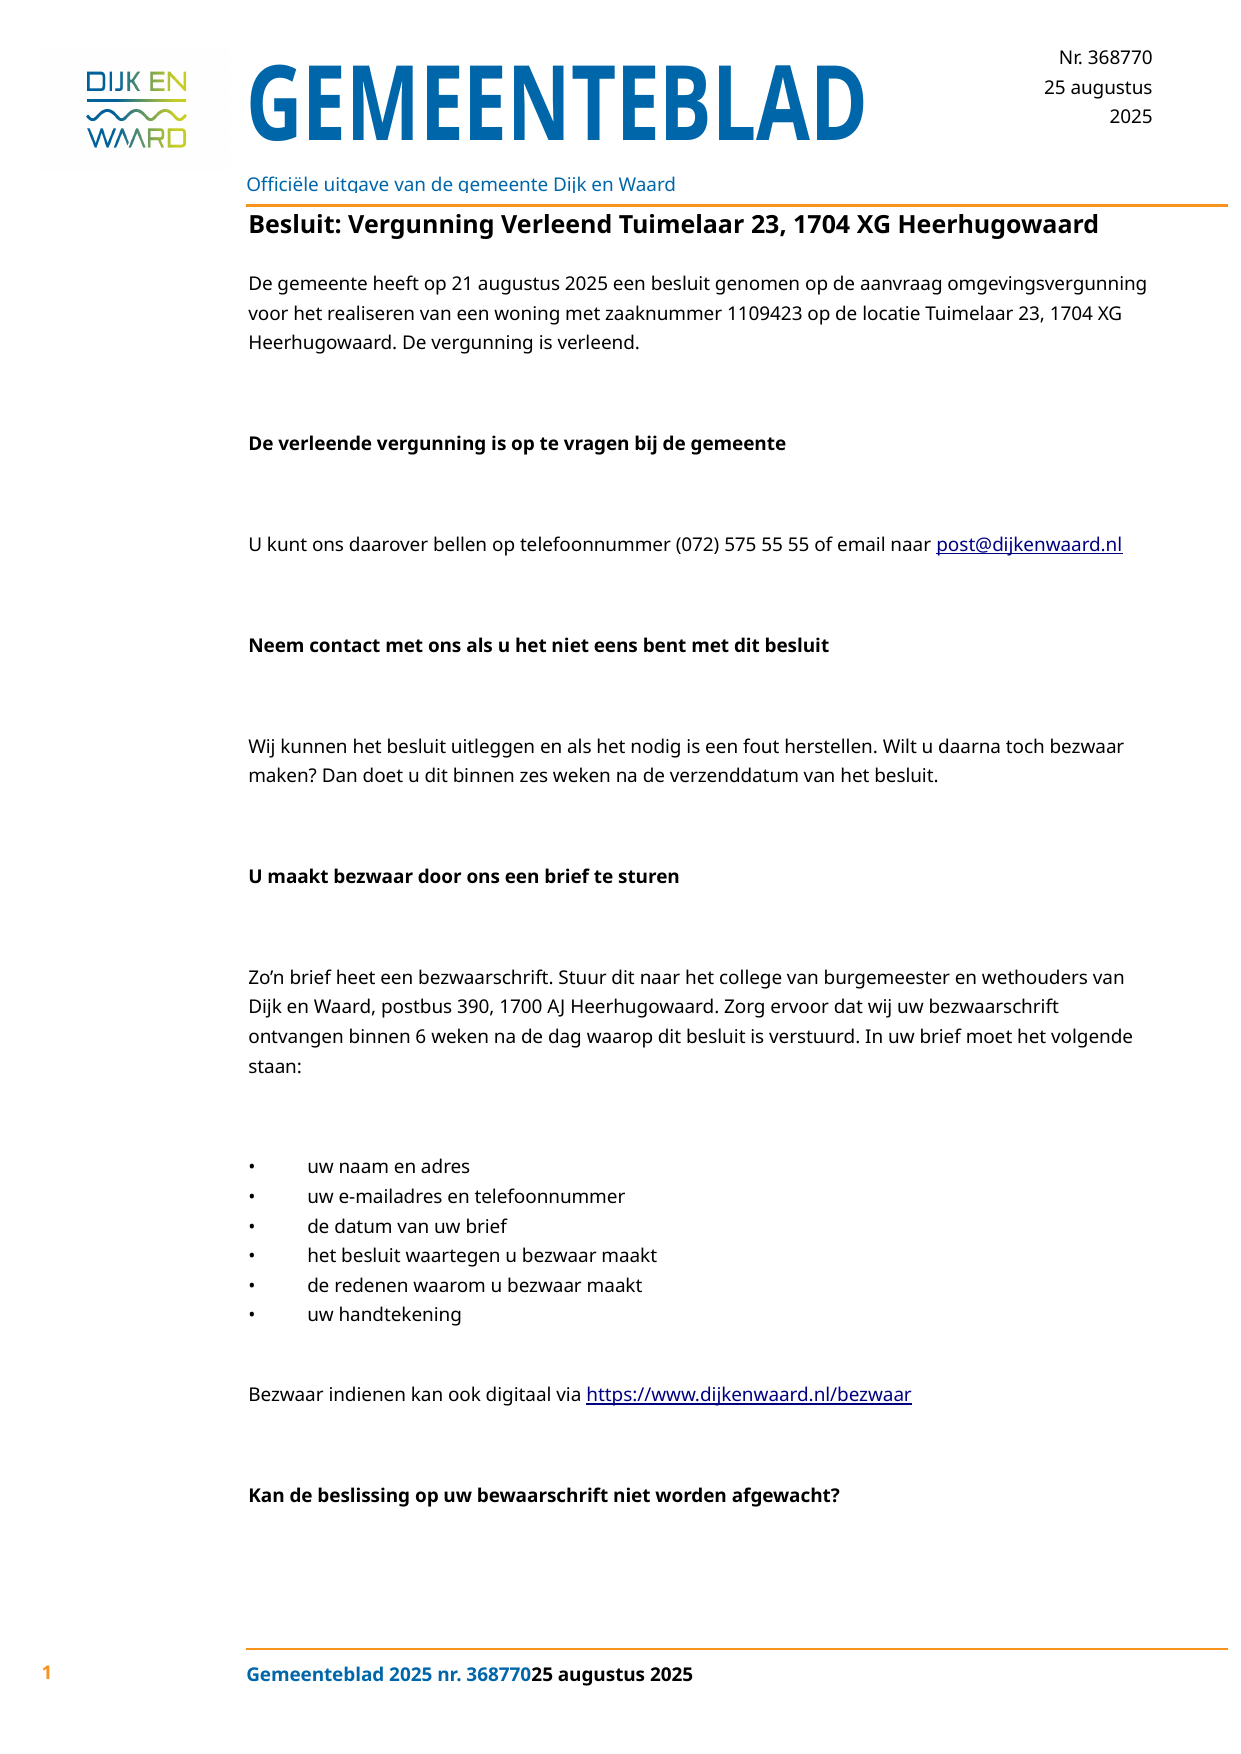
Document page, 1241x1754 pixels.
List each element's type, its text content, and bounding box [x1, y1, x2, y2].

text U kunt ons daarover bellen op telefoonnummer (072) 575 55 55 of email naar post@dijkenwaard.nl [248, 531, 1152, 557]
text Zo’n brief heet een bezwaarschrift. Stuur dit naar het college van burgemeester en wethouders van Dijk en Waard, postbus 390, 1700 AJ Heerhugowaard. Zorg ervoor dat wij uw bezwaarschrift ontvangen binnen 6 weken na de dag waarop dit besluit is verstuurd. In uw brief moet het volgende staan: [248, 964, 1152, 1078]
text De verleende vergunning is op te vragen bij de gemeente [248, 430, 1152, 456]
text U maakt bezwaar door ons een brief te sturen [248, 863, 1152, 889]
list uw handtekening [248, 1302, 1152, 1327]
list het besluit waartegen u bezwaar maakt [248, 1242, 1152, 1268]
text Wij kunnen het besluit uitleggen en als het nodig is een fout herstellen. Wilt u daarna toch bezwaar maken? Dan doet u dit binnen zes weken na de verzenddatum van het besluit. [248, 733, 1152, 788]
picture [41, 47, 231, 172]
list uw e-mailadres en telefoonnummer [248, 1183, 1152, 1209]
list de redenen waarom u bezwaar maakt [248, 1272, 1152, 1298]
text De gemeente heeft op 21 augustus 2025 een besluit genomen op de aanvraag omgevingsvergunning voor het realiseren van een woning met zaaknummer 1109423 op de locatie Tuimelaar 23, 1704 XG Heerhugowaard. De vergunning is verleend. [248, 270, 1152, 355]
text Besluit: Vergunning Verleend Tuimelaar 23, 1704 XG Heerhugowaard [248, 207, 1152, 241]
list de datum van uw brief [248, 1213, 1152, 1238]
text Kan de beslissing op uw bewaarschrift niet worden afgewacht? [248, 1482, 1152, 1508]
list uw naam en adres [248, 1154, 1152, 1179]
text Bezwaar indienen kan ook digitaal via https://www.dijkenwaard.nl/bezwaar [248, 1382, 1152, 1407]
text Neem contact met ons als u het niet eens bent met dit besluit [248, 632, 1152, 658]
